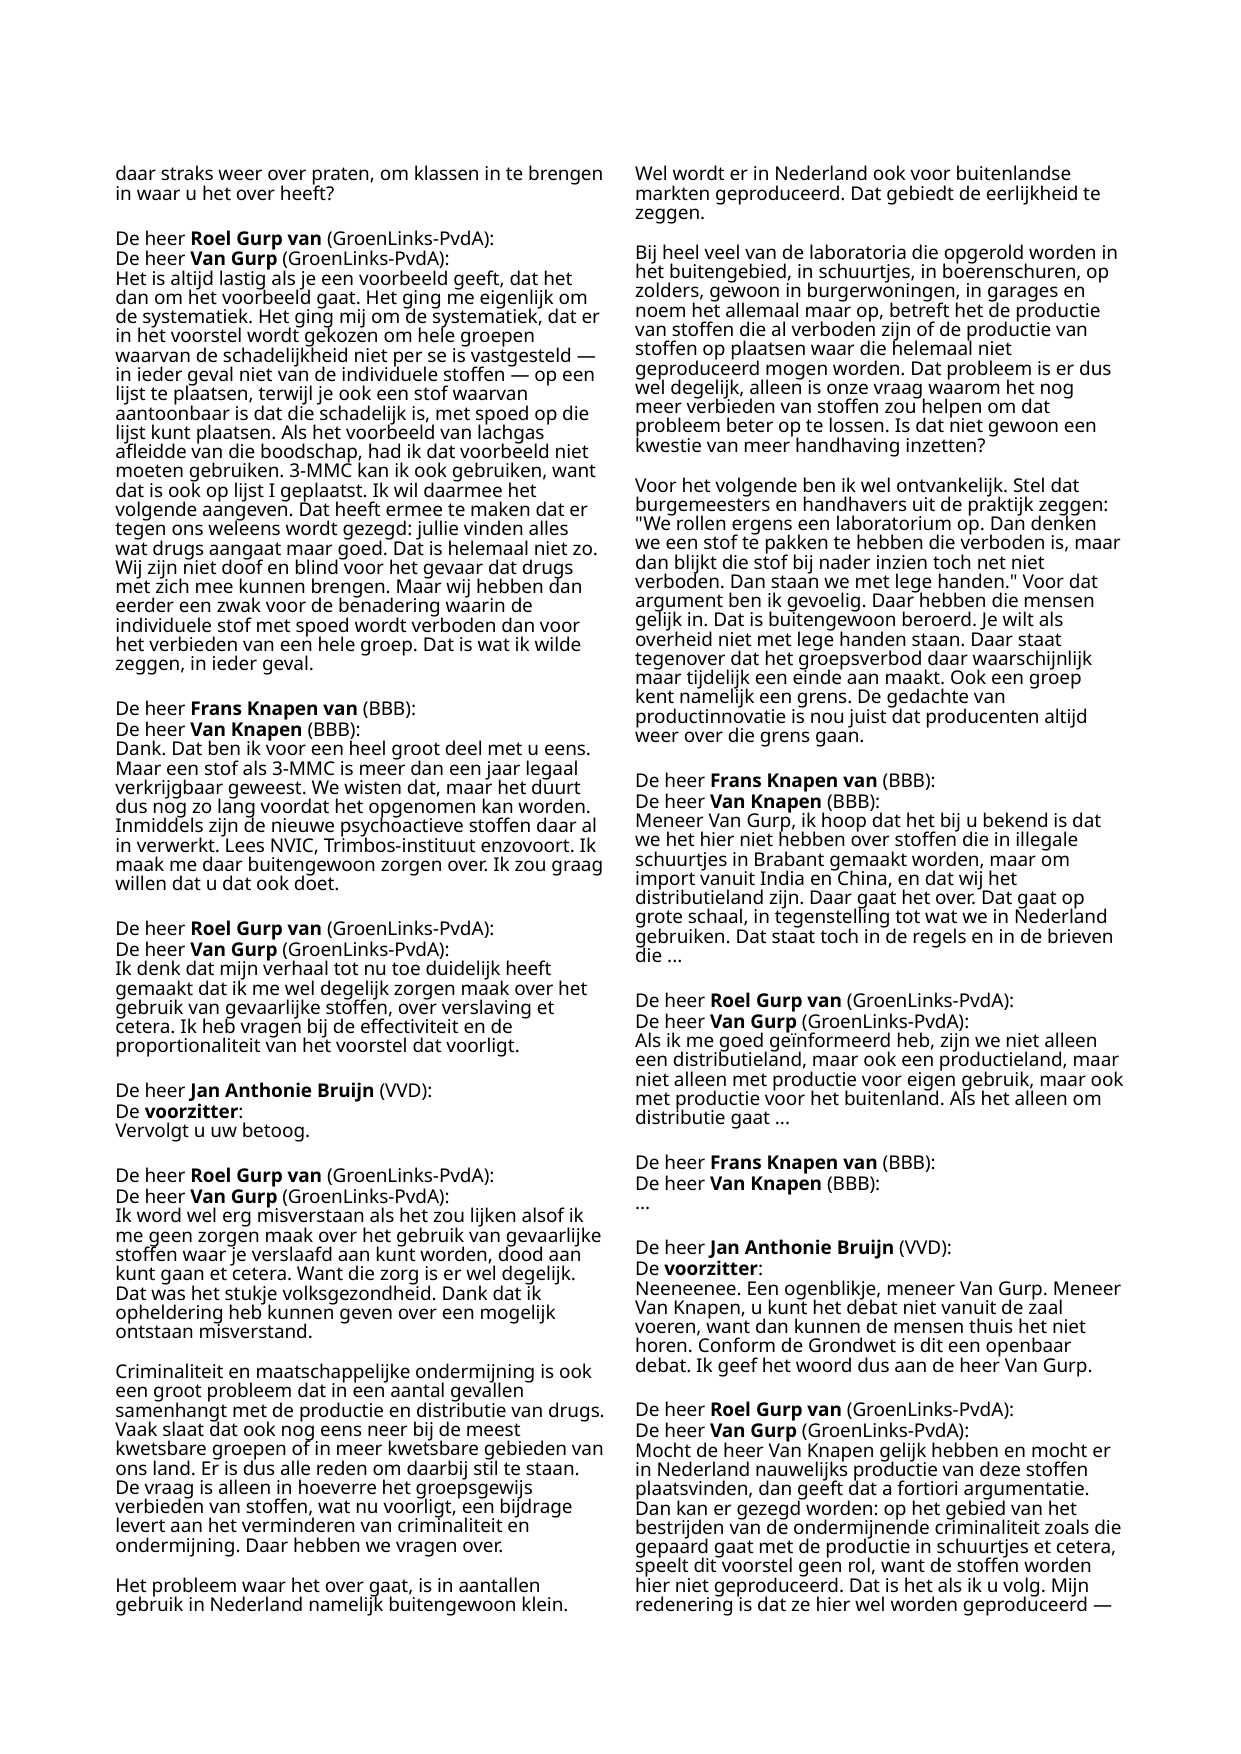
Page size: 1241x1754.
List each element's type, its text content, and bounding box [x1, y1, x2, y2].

text Bij heel veel van de laboratoria die opgerold worden in het buitengebied, in schuurtjes, in boerenschuren, op zolders, gewoon in burgerwoningen, in garages en noem het allemaal maar op, betreft het de productie van stoffen die al verboden zijn of de productie van stoffen op plaatsen waar die helemaal niet geproduceerd mogen worden. Dat probleem is er dus wel degelijk, alleen is onze vraag waarom het nog meer verbieden van stoffen zou helpen om dat probleem beter op te lossen. Is dat niet gewoon een kwestie van meer handhaving inzetten? [635, 244, 1125, 456]
text Als ik me goed geïnformeerd heb, zijn we niet alleen een distributieland, maar ook een productieland, maar niet alleen met productie voor eigen gebruik, maar ook met productie voor het buitenland. Als het alleen om distributie gaat ... [635, 1032, 1125, 1128]
text De heer Jan Anthonie Bruijn (VVD): [115, 1077, 605, 1103]
text Vervolgt u uw betoog. [115, 1122, 605, 1142]
text De heer Frans Knapen van (BBB): [115, 695, 605, 721]
text De heer Van Gurp (GroenLinks-PvdA): [635, 1013, 1125, 1032]
text Mocht de heer Van Knapen gelijk hebben en mocht er in Nederland nauwelijks productie van deze stoffen plaatsvinden, dan geeft dat a fortiori argumentatie. Dan kan er gezegd worden: op het gebied van het bestrijden van de ondermijnende criminaliteit zoals die gepaard gaat met de productie in schuurtjes et cetera, speelt dit voorstel geen rol, want de stoffen worden hier niet geproduceerd. Dat is het als ik u volg. Mijn redenering is dat ze hier wel worden geproduceerd — [635, 1442, 1125, 1615]
text De heer Roel Gurp van (GroenLinks-PvdA): [635, 1397, 1125, 1422]
text De heer Roel Gurp van (GroenLinks-PvdA): [115, 915, 605, 941]
text Het is altijd lastig als je een voorbeeld geeft, dat het dan om het voorbeeld gaat. Het ging me eigenlijk om de systematiek. Het ging mij om de systematiek, dat er in het voorstel wordt gekozen om hele groepen waarvan de schadelijkheid niet per se is vastgesteld — in ieder geval niet van de individuele stoffen — op een lijst te plaatsen, terwijl je ook een stof waarvan aantoonbaar is dat die schadelijk is, met spoed op die lijst kunt plaatsen. Als het voorbeeld van lachgas afleidde van die boodschap, had ik dat voorbeeld niet moeten gebruiken. 3-MMC kan ik ook gebruiken, want dat is ook op lijst I geplaatst. Ik wil daarmee het volgende aangeven. Dat heeft ermee te maken dat er tegen ons weleens wordt gezegd: jullie vinden alles wat drugs aangaat maar goed. Dat is helemaal niet zo. Wij zijn niet doof en blind voor het gevaar dat drugs met zich mee kunnen brengen. Maar wij hebben dan eerder een zwak voor de benadering waarin de individuele stof met spoed wordt verboden dan voor het verbieden van een hele groep. Dat is wat ik wilde zeggen, in ieder geval. [115, 270, 605, 674]
text Het probleem waar het over gaat, is in aantallen gebruik in Nederland namelijk buitengewoon klein. [115, 1577, 605, 1615]
text Wel wordt er in Nederland ook voor buitenlandse markten geproduceerd. Dat gebiedt de eerlijkheid te zeggen. [635, 165, 1125, 223]
text Ik word wel erg misverstaan als het zou lijken alsof ik me geen zorgen maak over het gebruik van gevaarlijke stoffen waar je verslaafd aan kunt worden, dood aan kunt gaan et cetera. Want die zorg is er wel degelijk. Dat was het stukje volksgezondheid. Dank dat ik opheldering heb kunnen geven over een mogelijk ontstaan misverstand. [115, 1207, 605, 1342]
text De voorzitter: [115, 1103, 605, 1122]
text De heer Roel Gurp van (GroenLinks-PvdA): [635, 987, 1125, 1013]
text Criminaliteit en maatschappelijke ondermijning is ook een groot probleem dat in een aantal gevallen samenhangt met de productie en distributie van drugs. Vaak slaat dat ook nog eens neer bij de meest kwetsbare groepen of in meer kwetsbare gebieden van ons land. Er is dus alle reden om daarbij stil te staan. De vraag is alleen in hoeverre het groepsgewijs verbieden van stoffen, wat nu voorligt, een bijdrage levert aan het verminderen van criminaliteit en ondermijning. Daar hebben we vragen over. [115, 1363, 605, 1556]
text daar straks weer over praten, om klassen in te brengen in waar u het over heeft? [115, 165, 605, 204]
text De heer Van Gurp (GroenLinks-PvdA): [115, 250, 605, 270]
text De heer Van Knapen (BBB): [635, 1175, 1125, 1194]
text De heer Van Knapen (BBB): [115, 721, 605, 740]
text De heer Van Knapen (BBB): [635, 793, 1125, 812]
text Neeneenee. Een ogenblikje, meneer Van Gurp. Meneer Van Knapen, u kunt het debat niet vanuit de zaal voeren, want dan kunnen de mensen thuis het niet horen. Conform de Grondwet is dit een openbaar debat. Ik geef het woord dus aan de heer Van Gurp. [635, 1279, 1125, 1376]
text Ik denk dat mijn verhaal tot nu toe duidelijk heeft gemaakt dat ik me wel degelijk zorgen maak over het gebruik van gevaarlijke stoffen, over verslaving et cetera. Ik heb vragen bij de effectiviteit en de proportionaliteit van het voorstel dat voorligt. [115, 960, 605, 1057]
text De heer Frans Knapen van (BBB): [635, 767, 1125, 793]
text De heer Jan Anthonie Bruijn (VVD): [635, 1234, 1125, 1260]
text Meneer Van Gurp, ik hoop dat het bij u bekend is dat we het hier niet hebben over stoffen die in illegale schuurtjes in Brabant gemaakt worden, maar om import vanuit India en China, en dat wij het distributieland zijn. Daar gaat het over. Dat gaat op grote schaal, in tegenstelling tot wat we in Nederland gebruiken. Dat staat toch in de regels en in de brieven die ... [635, 812, 1125, 966]
text De heer Van Gurp (GroenLinks-PvdA): [115, 941, 605, 960]
text Voor het volgende ben ik wel ontvankelijk. Stel dat burgemeesters en handhavers uit de praktijk zeggen: "We rollen ergens een laboratorium op. Dan denken we een stof te pakken te hebben die verboden is, maar dan blijkt die stof bij nader inzien toch net niet verboden. Dan staan we met lege handen." Voor dat argument ben ik gevoelig. Daar hebben die mensen gelijk in. Dat is buitengewoon beroerd. Je wilt als overheid niet met lege handen staan. Daar staat tegenover dat het groepsverbod daar waarschijnlijk maar tijdelijk een einde aan maakt. Ook een groep kent namelijk een grens. De gedachte van productinnovatie is nou juist dat producenten altijd weer over die grens gaan. [635, 477, 1125, 746]
text ... [635, 1194, 1125, 1214]
text Dank. Dat ben ik voor een heel groot deel met u eens. Maar een stof als 3-MMC is meer dan een jaar legaal verkrijgbaar geweest. We wisten dat, maar het duurt dus nog zo lang voordat het opgenomen kan worden. Inmiddels zijn de nieuwe psychoactieve stoffen daar al in verwerkt. Lees NVIC, Trimbos-instituut enzovoort. Ik maak me daar buitengewoon zorgen over. Ik zou graag willen dat u dat ook doet. [115, 740, 605, 894]
text De heer Frans Knapen van (BBB): [635, 1149, 1125, 1175]
text De heer Van Gurp (GroenLinks-PvdA): [635, 1422, 1125, 1442]
text De voorzitter: [635, 1260, 1125, 1279]
text De heer Roel Gurp van (GroenLinks-PvdA): [115, 225, 605, 250]
text De heer Roel Gurp van (GroenLinks-PvdA): [115, 1162, 605, 1188]
text De heer Van Gurp (GroenLinks-PvdA): [115, 1188, 605, 1207]
